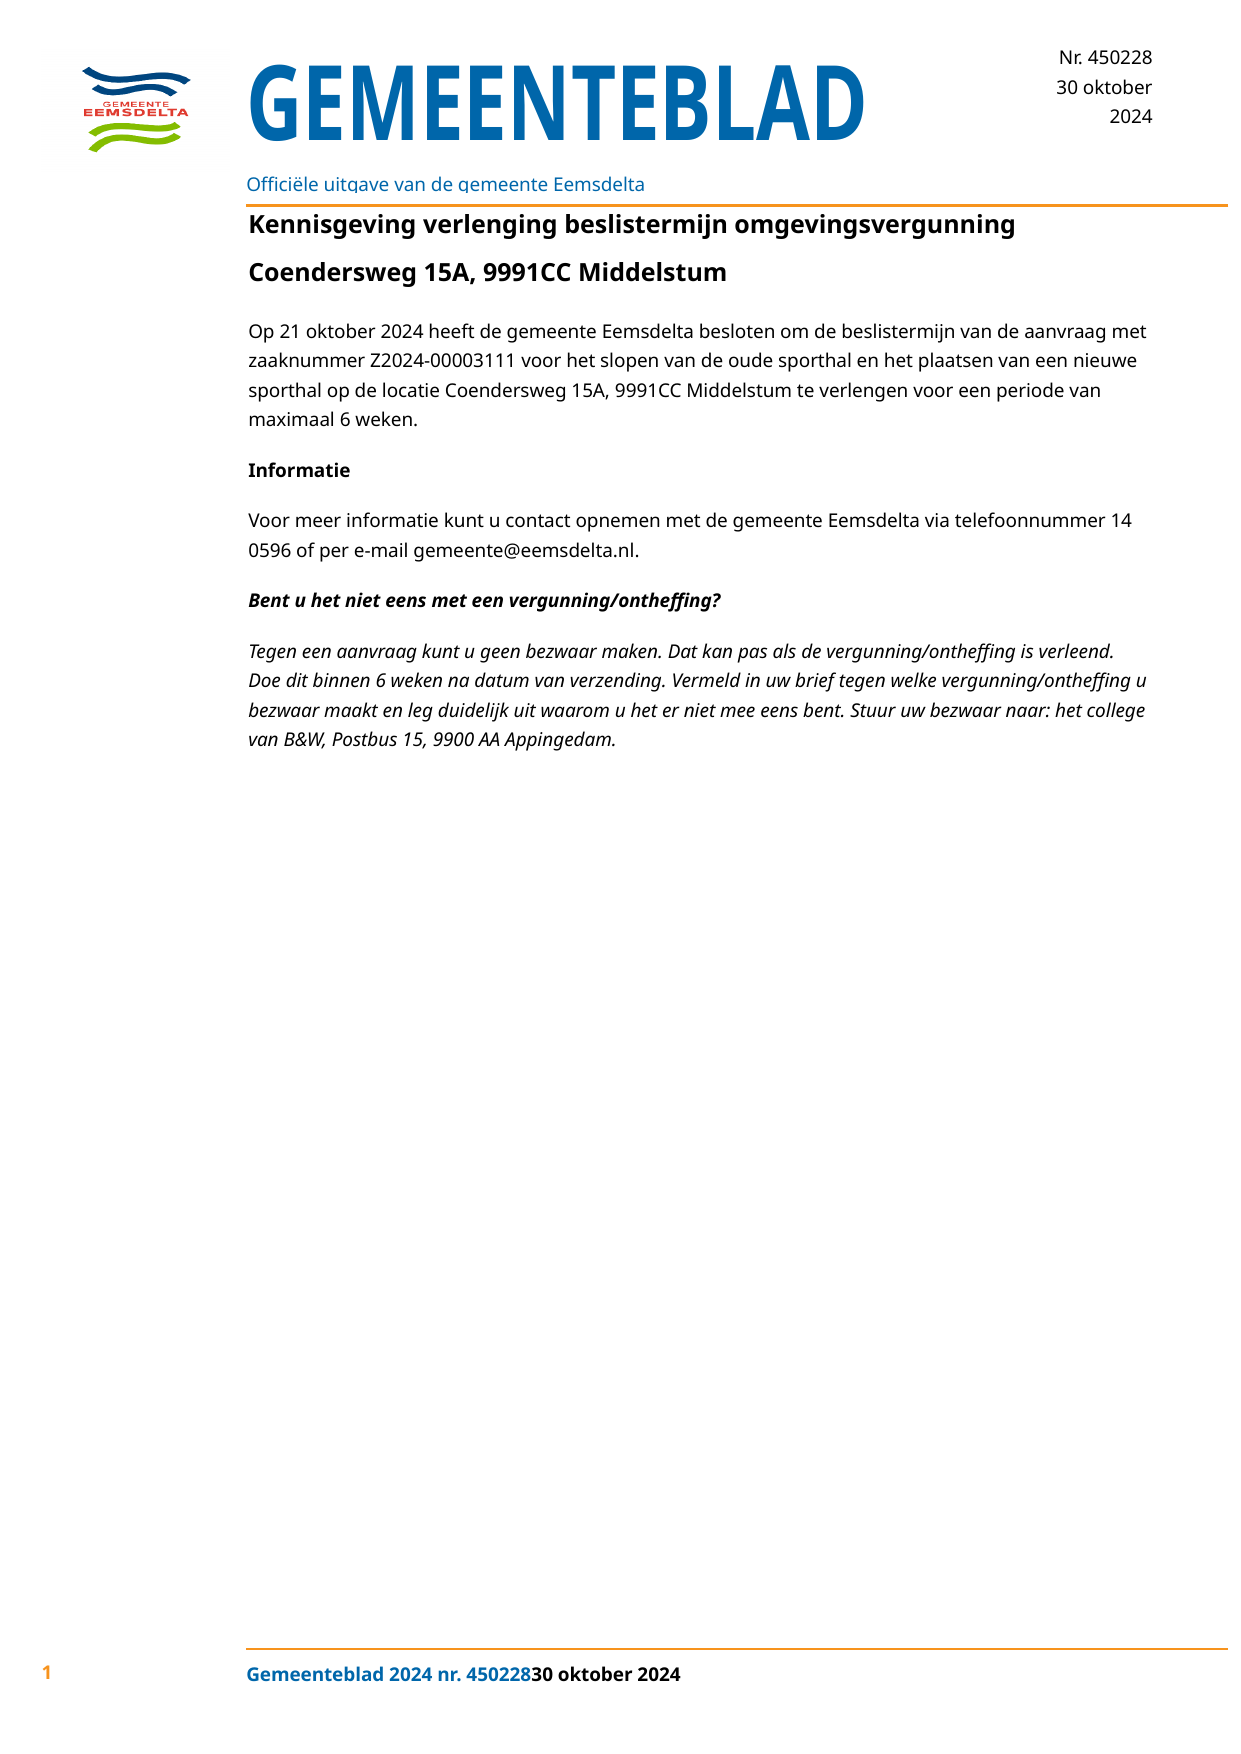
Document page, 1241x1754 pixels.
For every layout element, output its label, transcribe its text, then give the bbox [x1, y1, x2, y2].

text Kennisgeving verlenging beslistermijn omgevingsvergunning Coendersweg 15A, 9991CC Middelstum [248, 207, 1152, 288]
text Op 21 oktober 2024 heeft de gemeente Eemsdelta besloten om de beslistermijn van de aanvraag met zaaknummer Z2024-00003111 voor het slopen van de oude sporthal en het plaatsen van een nieuwe sporthal op de locatie Coendersweg 15A, 9991CC Middelstum te verlengen voor een periode van maximaal 6 weken. [248, 318, 1152, 432]
text Tegen een aanvraag kunt u geen bezwaar maken. Dat kan pas als de vergunning/ontheffing is verleend. Doe dit binnen 6 weken na datum van verzending. Vermeld in uw brief tegen welke vergunning/ontheffing u bezwaar maakt en leg duidelijk uit waarom u het er niet mee eens bent. Stuur uw bezwaar naar: het college van B&W, Postbus 15, 9900 AA Appingedam. [248, 638, 1152, 752]
picture [41, 47, 231, 172]
text Informatie [248, 457, 1152, 483]
text Bent u het niet eens met een vergunning/ontheffing? [248, 587, 1152, 613]
text Voor meer informatie kunt u contact opnemen met de gemeente Eemsdelta via telefoonnummer 14 0596 of per e-mail gemeente@eemsdelta.nl. [248, 507, 1152, 563]
